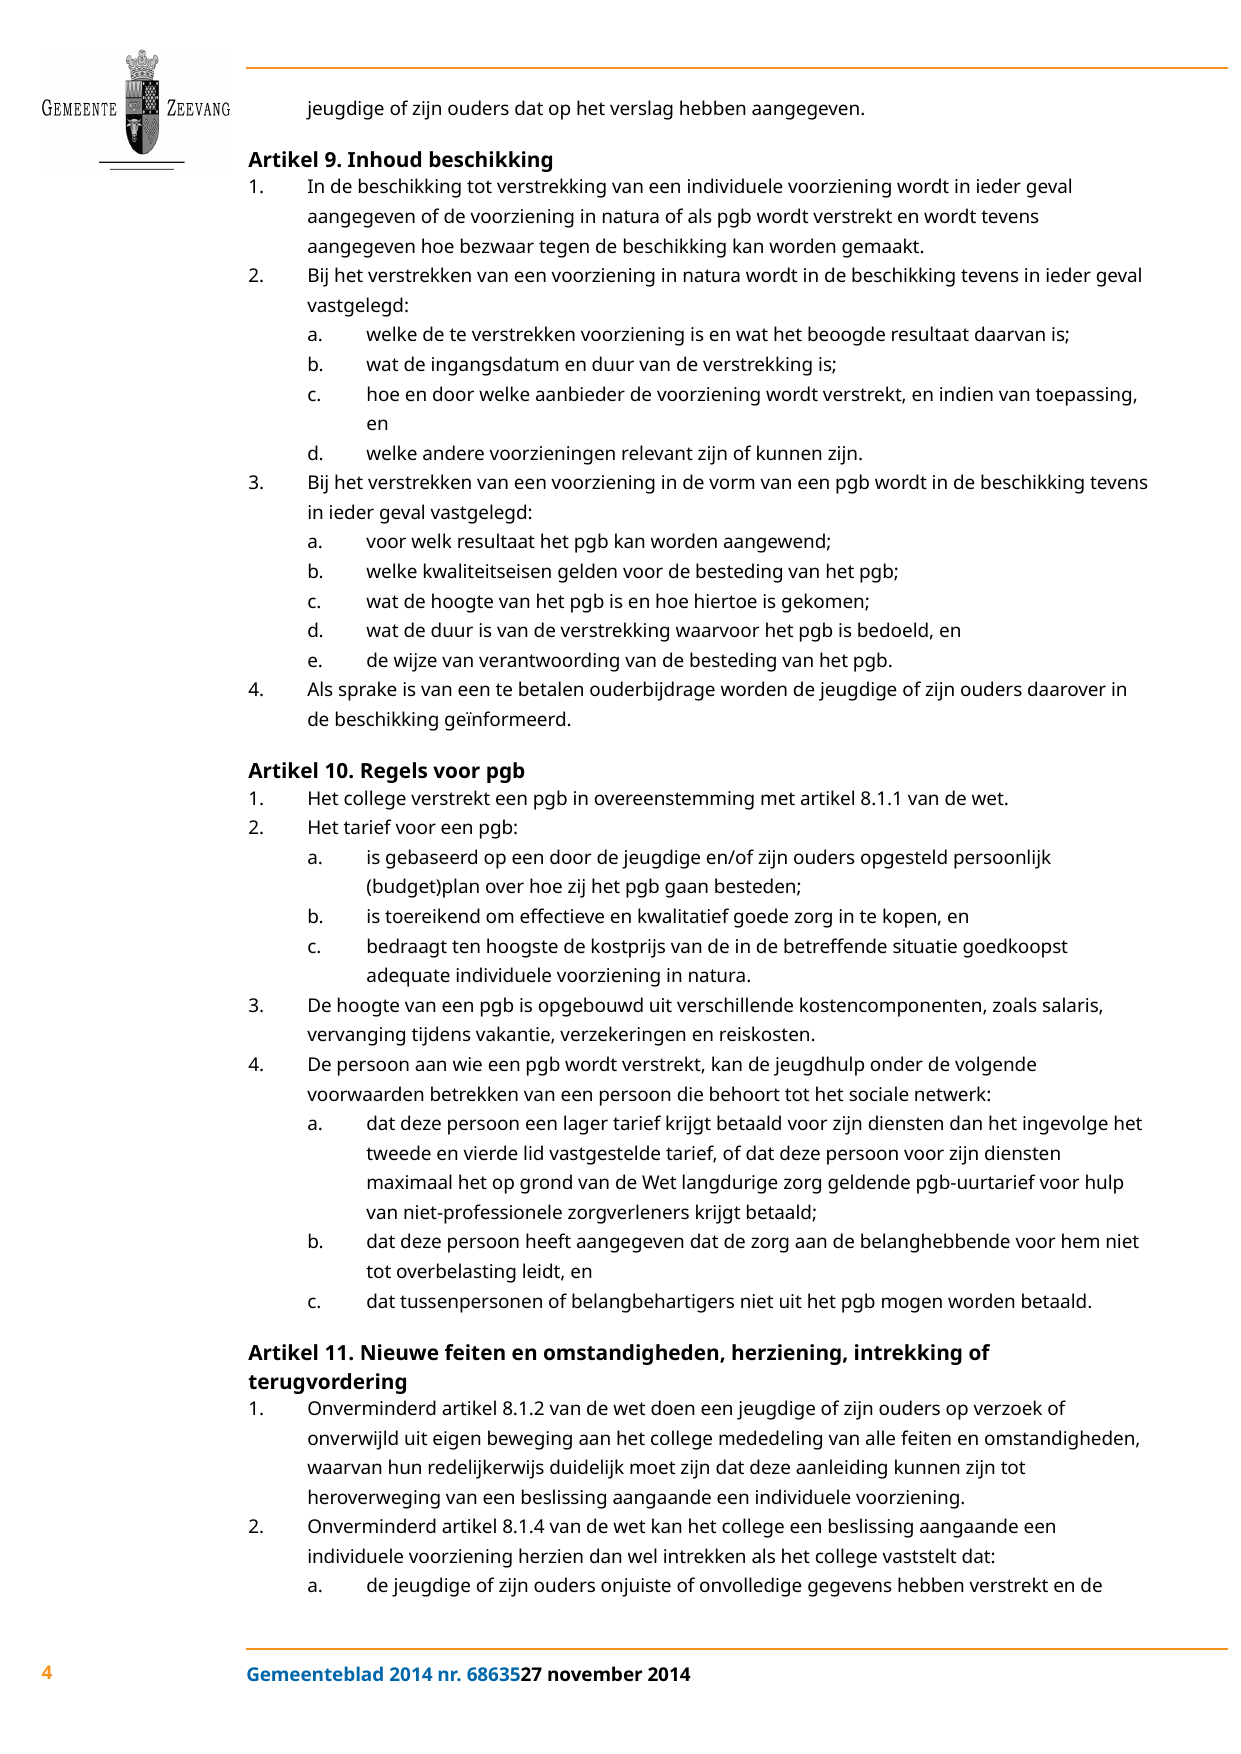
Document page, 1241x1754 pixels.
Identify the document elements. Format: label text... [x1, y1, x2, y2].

list hoe en door welke aanbieder de voorziening wordt verstrekt, en indien van toepassing, en [307, 381, 1152, 436]
list is toereikend om effectieve en kwalitatief goede zorg in te kopen, en [307, 903, 1152, 929]
list Onverminderd artikel 8.1.2 van de wet doen een jeugdige of zijn ouders op verzoek of onverwijld uit eigen beweging aan het college mededeling van alle feiten en omstandigheden, waarvan hun redelijkerwijs duidelijk moet zijn dat deze aanleiding kunnen zijn tot heroverweging van een beslissing aangaande een individuele voorziening. [248, 1395, 1152, 1510]
list voor welk resultaat het pgb kan worden aangewend; [307, 529, 1152, 554]
list Bij het verstrekken van een voorziening in de vorm van een pgb wordt in de beschikking tevens in ieder geval vastgelegd: [248, 469, 1152, 525]
list De persoon aan wie een pgb wordt verstrekt, kan de jeugdhulp onder de volgende voorwaarden betrekken van een persoon die behoort tot het sociale netwerk: [248, 1051, 1152, 1107]
list wat de duur is van de verstrekking waarvoor het pgb is bedoeld, en [307, 617, 1152, 643]
list Het college verstrekt een pgb in overeenstemming met artikel 8.1.1 van de wet. [248, 785, 1152, 811]
picture [41, 47, 231, 172]
list welke kwaliteitseisen gelden voor de besteding van het pgb; [307, 558, 1152, 584]
list Als sprake is van een te betalen ouderbijdrage worden de jeugdige of zijn ouders daarover in de beschikking geïnformeerd. [248, 677, 1152, 732]
list bedraagt ten hoogste de kostprijs van de in de betreffende situatie goedkoopst adequate individuele voorziening in natura. [307, 933, 1152, 988]
list wat de hoogte van het pgb is en hoe hiertoe is gekomen; [307, 588, 1152, 613]
list dat deze persoon een lager tarief krijgt betaald voor zijn diensten dan het ingevolge het tweede en vierde lid vastgestelde tarief, of dat deze persoon voor zijn diensten maximaal het op grond van de Wet langdurige zorg geldende pgb-uurtarief voor hulp van niet-professionele zorgverleners krijgt betaald; [307, 1110, 1152, 1225]
list de wijze van verantwoording van de besteding van het pgb. [307, 647, 1152, 673]
list De hoogte van een pgb is opgebouwd uit verschillende kostencomponenten, zoals salaris, vervanging tijdens vakantie, verzekeringen en reiskosten. [248, 992, 1152, 1047]
list welke de te verstrekken voorziening is en wat het beoogde resultaat daarvan is; [307, 322, 1152, 347]
list dat deze persoon heeft aangegeven dat de zorg aan de belanghebbende voor hem niet tot overbelasting leidt, en [307, 1229, 1152, 1284]
list dat tussenpersonen of belangbehartigers niet uit het pgb mogen worden betaald. [307, 1288, 1152, 1314]
list is gebaseerd op een door de jeugdige en/of zijn ouders opgesteld persoonlijk (budget)plan over hoe zij het pgb gaan besteden; [307, 844, 1152, 899]
list welke andere voorzieningen relevant zijn of kunnen zijn. [307, 440, 1152, 466]
text Artikel 9. Inhoud beschikking [248, 145, 1152, 174]
list In de beschikking tot verstrekking van een individuele voorziening wordt in ieder geval aangegeven of de voorziening in natura of als pgb wordt verstrekt en wordt tevens aangegeven hoe bezwaar tegen de beschikking kan worden gemaakt. [248, 174, 1152, 258]
list de jeugdige of zijn ouders onjuiste of onvolledige gegevens hebben verstrekt en de [307, 1573, 1152, 1598]
list jeugdige of zijn ouders dat op het verslag hebben aangegeven. [248, 95, 1152, 121]
text Artikel 11. Nieuwe feiten en omstandigheden, herziening, intrekking of terugvordering [248, 1338, 1152, 1395]
list wat de ingangsdatum en duur van de verstrekking is; [307, 351, 1152, 377]
text Artikel 10. Regels voor pgb [248, 757, 1152, 785]
list Onverminderd artikel 8.1.4 van de wet kan het college een beslissing aangaande een individuele voorziening herzien dan wel intrekken als het college vaststelt dat: [248, 1513, 1152, 1569]
list Bij het verstrekken van een voorziening in natura wordt in de beschikking tevens in ieder geval vastgelegd: [248, 262, 1152, 318]
list Het tarief voor een pgb: [248, 814, 1152, 840]
